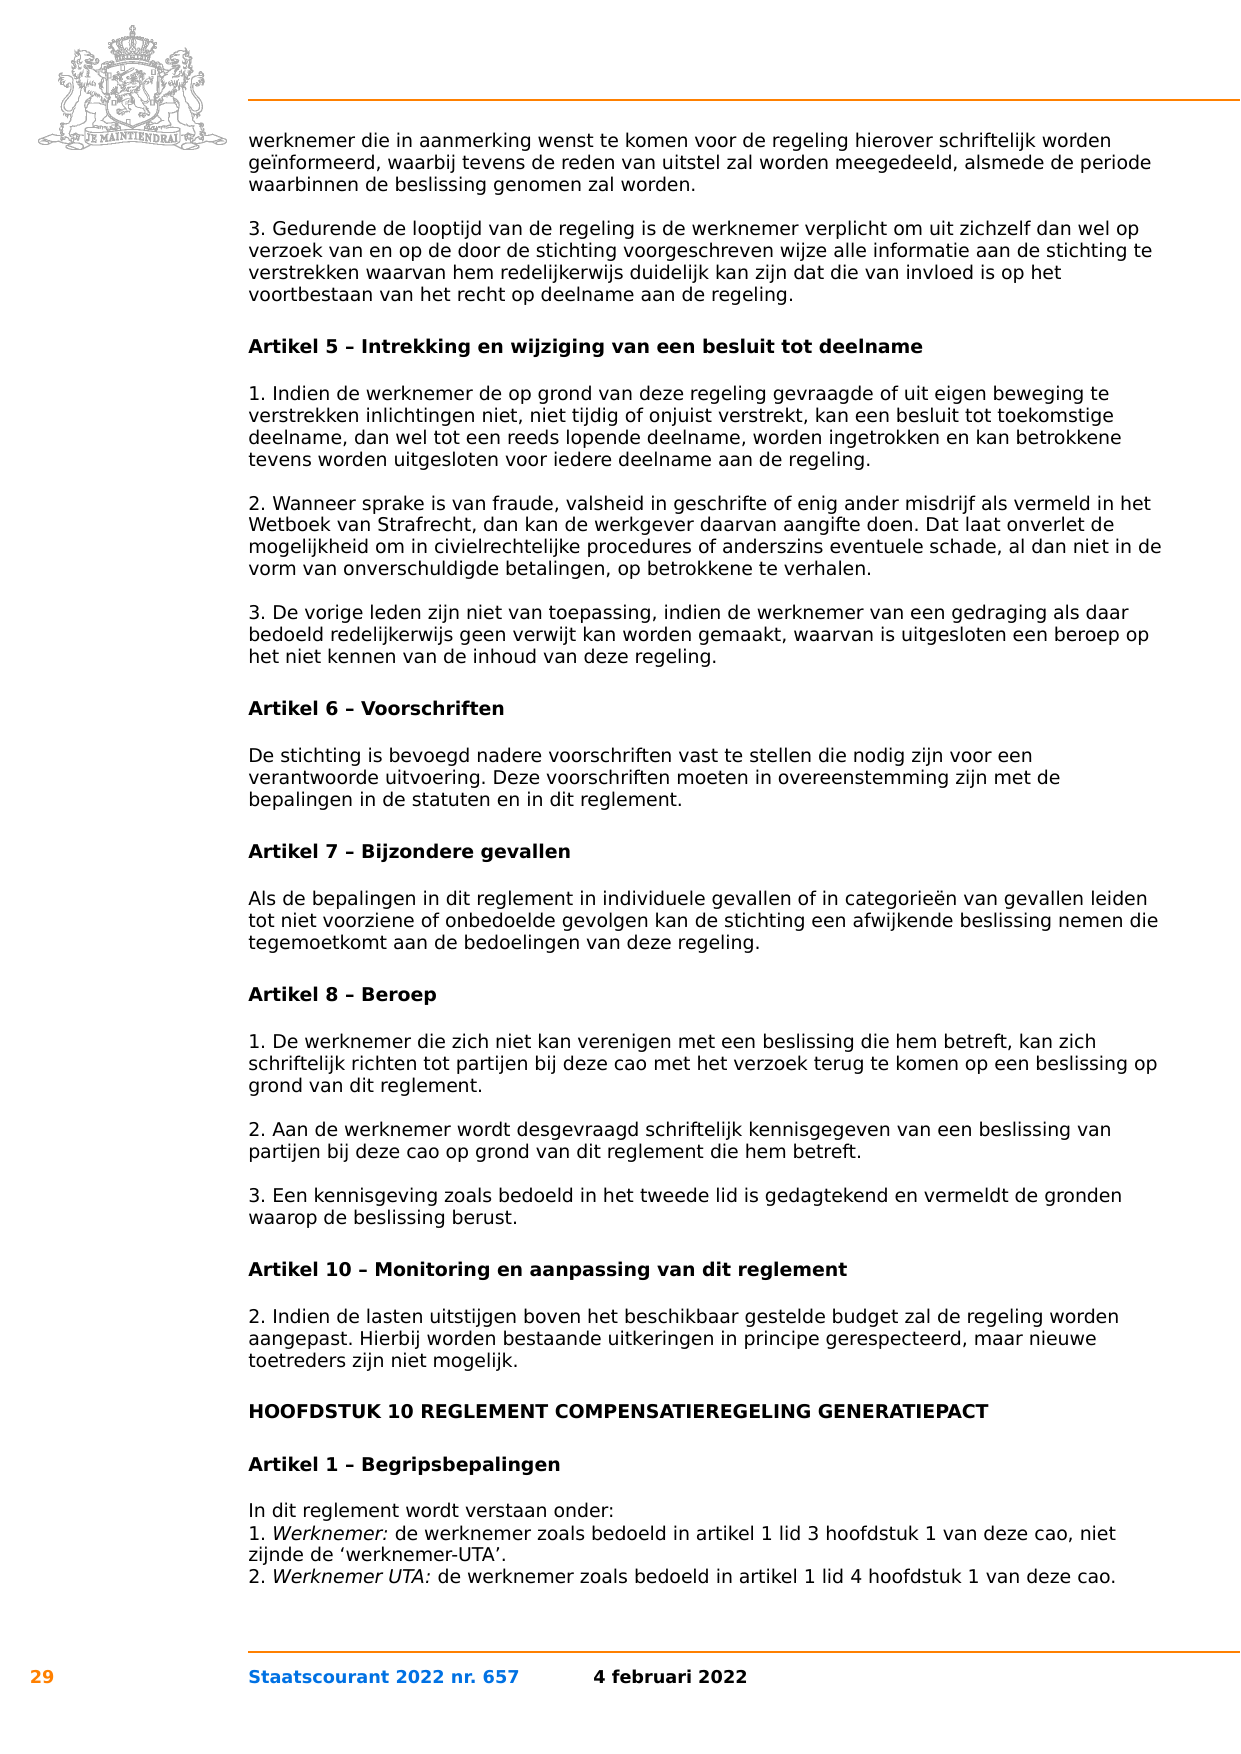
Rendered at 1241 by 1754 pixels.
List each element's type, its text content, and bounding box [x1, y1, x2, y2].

subtitle Artikel 1 – Begripsbepalingen [248, 1453, 1163, 1475]
text werknemer die in aanmerking wenst te komen voor de regeling hierover schriftelijk worden geïnformeerd, waarbij tevens de reden van uitstel zal worden meegedeeld, alsmede de periode waarbinnen de beslissing genomen zal worden. [248, 130, 1163, 196]
subtitle Artikel 7 – Bijzondere gevallen [248, 841, 1163, 863]
picture [38, 25, 227, 150]
subtitle HOOFDSTUK 10 REGLEMENT COMPENSATIEREGELING GENERATIEPACT [248, 1401, 1163, 1423]
text 2. Aan de werknemer wordt desgevraagd schriftelijk kennisgegeven van een beslissing van partijen bij deze cao op grond van dit reglement die hem betreft. [248, 1119, 1163, 1163]
text 2. Wanneer sprake is van fraude, valsheid in geschrifte of enig ander misdrijf als vermeld in het Wetboek van Strafrecht, dan kan de werkgever daarvan aangifte doen. Dat laat onverlet de mogelijkheid om in civielrechtelijke procedures of anderszins eventuele schade, al dan niet in de vorm van onverschuldigde betalingen, op betrokkene te verhalen. [248, 492, 1163, 580]
subtitle Artikel 6 – Voorschriften [248, 698, 1163, 720]
subtitle Artikel 10 – Monitoring en aanpassing van dit reglement [248, 1258, 1163, 1281]
text 3. Gedurende de looptijd van de regeling is de werknemer verplicht om uit zichzelf dan wel op verzoek van en op de door de stichting voorgeschreven wijze alle informatie aan de stichting te verstrekken waarvan hem redelijkerwijs duidelijk kan zijn dat die van invloed is op het voortbestaan van het recht op deelname aan de regeling. [248, 218, 1163, 306]
text 1. De werknemer die zich niet kan verenigen met een beslissing die hem betreft, kan zich schriftelijk richten tot partijen bij deze cao met het verzoek terug te komen op een beslissing op grond van dit reglement. [248, 1031, 1163, 1097]
subtitle Artikel 5 – Intrekking en wijziging van een besluit tot deelname [248, 336, 1163, 358]
subtitle Artikel 8 – Beroep [248, 984, 1163, 1006]
text 1. Indien de werknemer de op grond van deze regeling gevraagde of uit eigen beweging te verstrekken inlichtingen niet, niet tijdig of onjuist verstrekt, kan een besluit tot toekomstige deelname, dan wel tot een reeds lopende deelname, worden ingetrokken en kan betrokkene tevens worden uitgesloten voor iedere deelname aan de regeling. [248, 383, 1163, 471]
text 3. Een kennisgeving zoals bedoeld in het tweede lid is gedagtekend en vermeldt de gronden waarop de beslissing berust. [248, 1184, 1163, 1228]
text 1. Werknemer: de werknemer zoals bedoeld in artikel 1 lid 3 hoofdstuk 1 van deze cao, niet zijnde de ‘werknemer-UTA’. [248, 1522, 1163, 1566]
text Als de bepalingen in dit reglement in individuele gevallen of in categorieën van gevallen leiden tot niet voorziene of onbedoelde gevolgen kan de stichting een afwijkende beslissing nemen die tegemoetkomt aan de bedoelingen van deze regeling. [248, 888, 1163, 954]
text 2. Werknemer UTA: de werknemer zoals bedoeld in artikel 1 lid 4 hoofdstuk 1 van deze cao. [248, 1566, 1163, 1588]
text 3. De vorige leden zijn niet van toepassing, indien de werknemer van een gedraging als daar bedoeld redelijkerwijs geen verwijt kan worden gemaakt, waarvan is uitgesloten een beroep op het niet kennen van de inhoud van deze regeling. [248, 602, 1163, 668]
text 2. Indien de lasten uitstijgen boven het beschikbaar gestelde budget zal de regeling worden aangepast. Hierbij worden bestaande uitkeringen in principe gerespecteerd, maar nieuwe toetreders zijn niet mogelijk. [248, 1306, 1163, 1371]
text De stichting is bevoegd nadere voorschriften vast te stellen die nodig zijn voor een verantwoorde uitvoering. Deze voorschriften moeten in overeenstemming zijn met de bepalingen in de statuten en in dit reglement. [248, 745, 1163, 811]
text In dit reglement wordt verstaan onder: [248, 1500, 1163, 1522]
